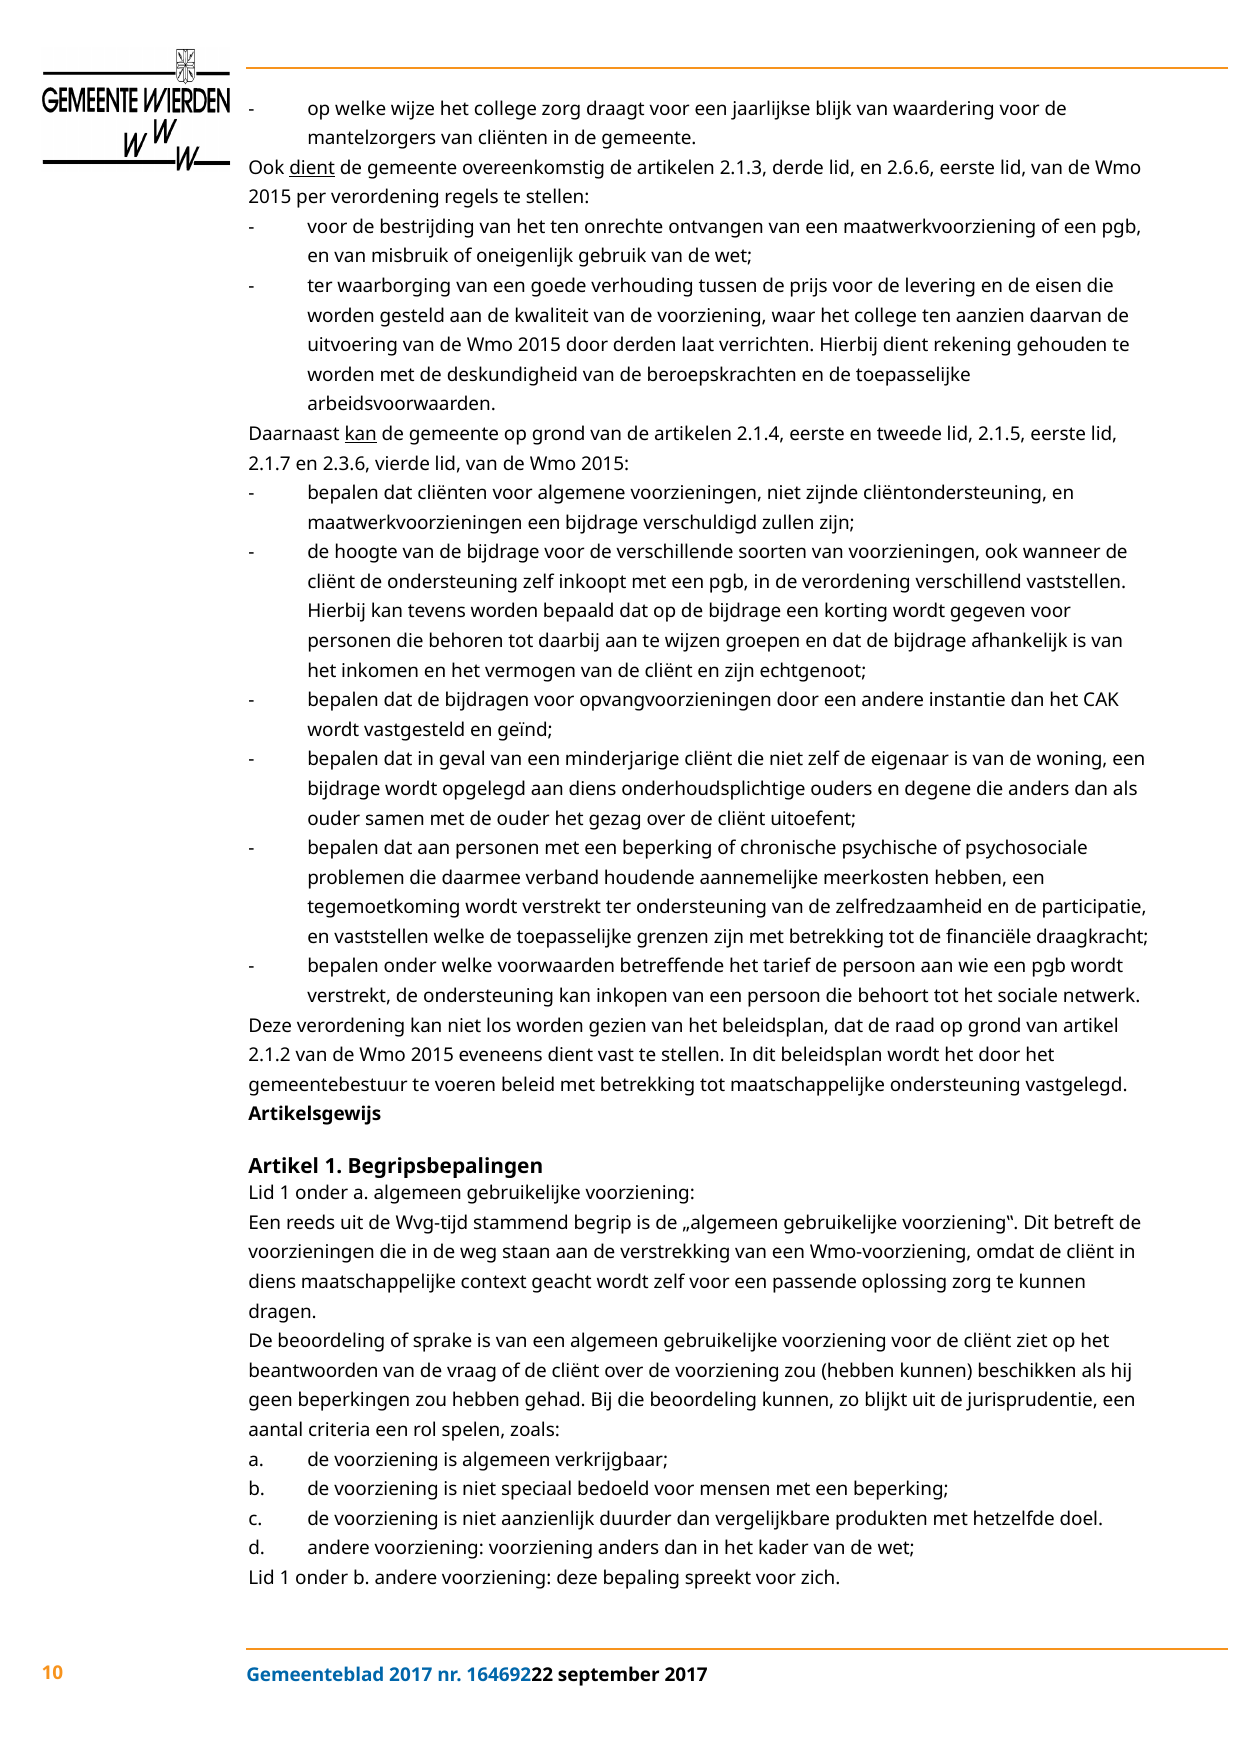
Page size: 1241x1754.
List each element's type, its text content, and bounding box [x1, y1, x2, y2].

text Ook dient de gemeente overeenkomstig de artikelen 2.1.3, derde lid, en 2.6.6, eerste lid, van de Wmo 2015 per verordening regels te stellen: [248, 154, 1152, 209]
text Deze verordening kan niet los worden gezien van het beleidsplan, dat de raad op grond van artikel 2.1.2 van de Wmo 2015 eveneens dient vast te stellen. In dit beleidsplan wordt het door het gemeentebestuur te voeren beleid met betrekking tot maatschappelijke ondersteuning vastgelegd. [248, 1012, 1152, 1097]
list de voorziening is algemeen verkrijgbaar; [248, 1446, 1152, 1471]
text Artikelsgewijs [248, 1101, 1152, 1126]
text Lid 1 onder a. algemeen gebruikelijke voorziening: [248, 1179, 1152, 1205]
list voor de bestrijding van het ten onrechte ontvangen van een maatwerkvoorziening of een pgb, en van misbruik of oneigenlijk gebruik van de wet; [248, 213, 1152, 268]
text Daarnaast kan de gemeente op grond van de artikelen 2.1.4, eerste en tweede lid, 2.1.5, eerste lid, 2.1.7 en 2.3.6, vierde lid, van de Wmo 2015: [248, 420, 1152, 476]
text Een reeds uit de Wvg-tijd stammend begrip is de „algemeen gebruikelijke voorziening‟. Dit betreft de voorzieningen die in de weg staan aan de verstrekking van een Wmo-voorziening, omdat de cliënt in diens maatschappelijke context geacht wordt zelf voor een passende oplossing zorg te kunnen dragen. [248, 1209, 1152, 1323]
picture [41, 47, 231, 172]
list op welke wijze het college zorg draagt voor een jaarlijkse blijk van waardering voor de mantelzorgers van cliënten in de gemeente. [248, 95, 1152, 150]
text Lid 1 onder b. andere voorziening: deze bepaling spreekt voor zich. [248, 1564, 1152, 1590]
list de hoogte van de bijdrage voor de verschillende soorten van voorzieningen, ook wanneer de cliënt de ondersteuning zelf inkoopt met een pgb, in de verordening verschillend vaststellen. Hierbij kan tevens worden bepaald dat op de bijdrage een korting wordt gegeven voor personen die behoren tot daarbij aan te wijzen groepen en dat de bijdrage afhankelijk is van het inkomen en het vermogen van de cliënt en zijn echtgenoot; [248, 538, 1152, 683]
list andere voorziening: voorziening anders dan in het kader van de wet; [248, 1534, 1152, 1560]
list bepalen onder welke voorwaarden betreffende het tarief de persoon aan wie een pgb wordt verstrekt, de ondersteuning kan inkopen van een persoon die behoort tot het sociale netwerk. [248, 953, 1152, 1008]
list bepalen dat aan personen met een beperking of chronische psychische of psychosociale problemen die daarmee verband houdende aannemelijke meerkosten hebben, een tegemoetkoming wordt verstrekt ter ondersteuning van de zelfredzaamheid en de participatie, en vaststellen welke de toepasselijke grenzen zijn met betrekking tot de financiële draagkracht; [248, 834, 1152, 949]
list bepalen dat cliënten voor algemene voorzieningen, niet zijnde cliëntondersteuning, en maatwerkvoorzieningen een bijdrage verschuldigd zullen zijn; [248, 479, 1152, 535]
list de voorziening is niet aanzienlijk duurder dan vergelijkbare produkten met hetzelfde doel. [248, 1505, 1152, 1531]
list bepalen dat in geval van een minderjarige cliënt die niet zelf de eigenaar is van de woning, een bijdrage wordt opgelegd aan diens onderhoudsplichtige ouders en degene die anders dan als ouder samen met de ouder het gezag over de cliënt uitoefent; [248, 746, 1152, 831]
list de voorziening is niet speciaal bedoeld voor mensen met een beperking; [248, 1475, 1152, 1501]
list ter waarborging van een goede verhouding tussen de prijs voor de levering en de eisen die worden gesteld aan de kwaliteit van de voorziening, waar het college ten aanzien daarvan de uitvoering van de Wmo 2015 door derden laat verrichten. Hierbij dient rekening gehouden te worden met de deskundigheid van de beroepskrachten en de toepasselijke arbeidsvoorwaarden. [248, 272, 1152, 416]
text Artikel 1. Begripsbepalingen [248, 1151, 1152, 1179]
text De beoordeling of sprake is van een algemeen gebruikelijke voorziening voor de cliënt ziet op het beantwoorden van de vraag of de cliënt over de voorziening zou (hebben kunnen) beschikken als hij geen beperkingen zou hebben gehad. Bij die beoordeling kunnen, zo blijkt uit de jurisprudentie, een aantal criteria een rol spelen, zoals: [248, 1327, 1152, 1442]
list bepalen dat de bijdragen voor opvangvoorzieningen door een andere instantie dan het CAK wordt vastgesteld en geïnd; [248, 686, 1152, 742]
